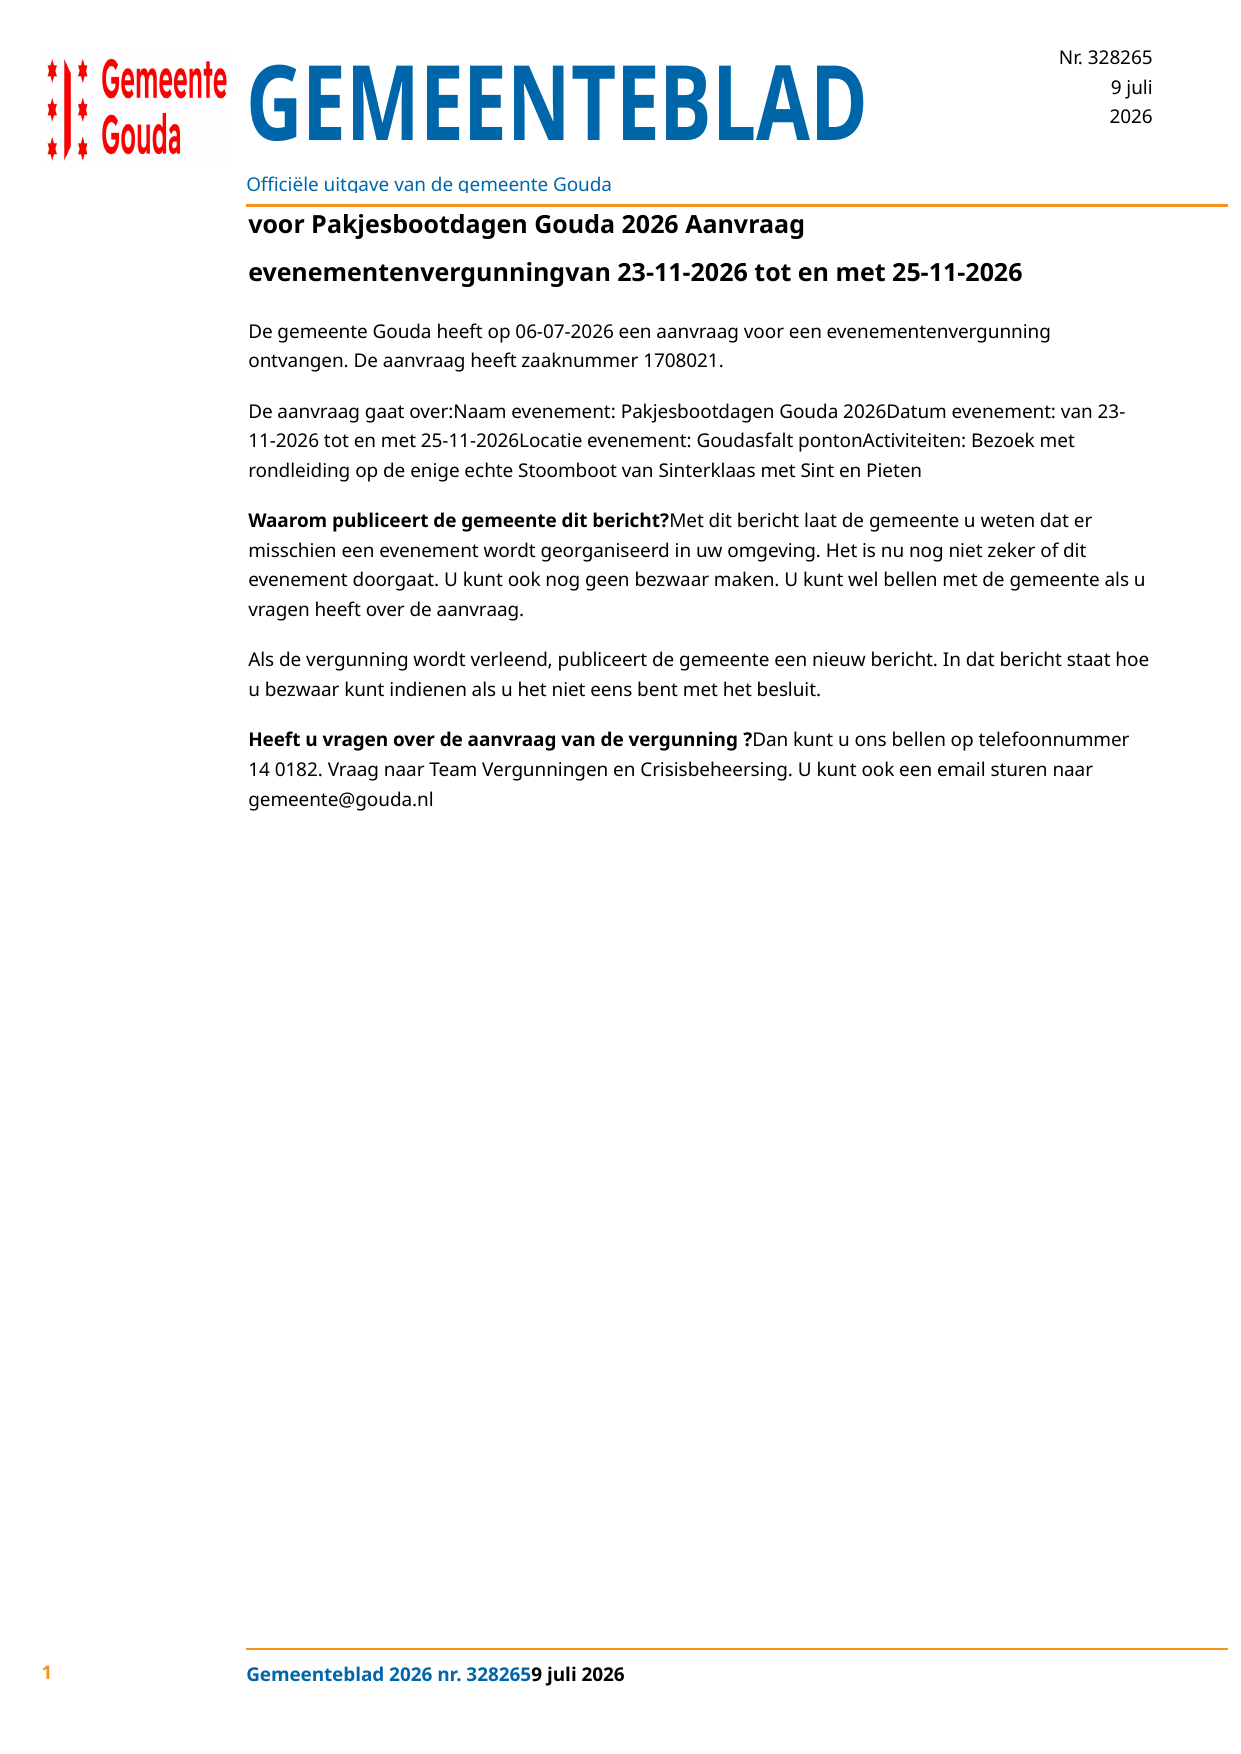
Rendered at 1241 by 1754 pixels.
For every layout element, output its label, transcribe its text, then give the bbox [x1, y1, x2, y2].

text Heeft u vragen over de aanvraag van de vergunning ?Dan kunt u ons bellen op telefoonnummer 14 0182. Vraag naar Team Vergunningen en Crisisbeheersing. U kunt ook een email sturen naar gemeente@gouda.nl [248, 727, 1152, 812]
text De gemeente Gouda heeft op 06-07-2026 een aanvraag voor een evenementenvergunning ontvangen. De aanvraag heeft zaaknummer 1708021. [248, 318, 1152, 373]
picture [41, 47, 231, 172]
text Als de vergunning wordt verleend, publiceert de gemeente een nieuw bericht. In dat bericht staat hoe u bezwaar kunt indienen als u het niet eens bent met het besluit. [248, 647, 1152, 702]
text voor Pakjesbootdagen Gouda 2026 Aanvraag evenementenvergunningvan 23-11-2026 tot en met 25-11-2026 [248, 207, 1152, 288]
text De aanvraag gaat over:Naam evenement: Pakjesbootdagen Gouda 2026Datum evenement: van 23-11-2026 tot en met 25-11-2026Locatie evenement: Goudasfalt pontonActiviteiten: Bezoek met rondleiding op de enige echte Stoomboot van Sinterklaas met Sint en Pieten [248, 398, 1152, 483]
text Waarom publiceert de gemeente dit bericht?Met dit bericht laat de gemeente u weten dat er misschien een evenement wordt georganiseerd in uw omgeving. Het is nu nog niet zeker of dit evenement doorgaat. U kunt ook nog geen bezwaar maken. U kunt wel bellen met de gemeente als u vragen heeft over de aanvraag. [248, 507, 1152, 622]
